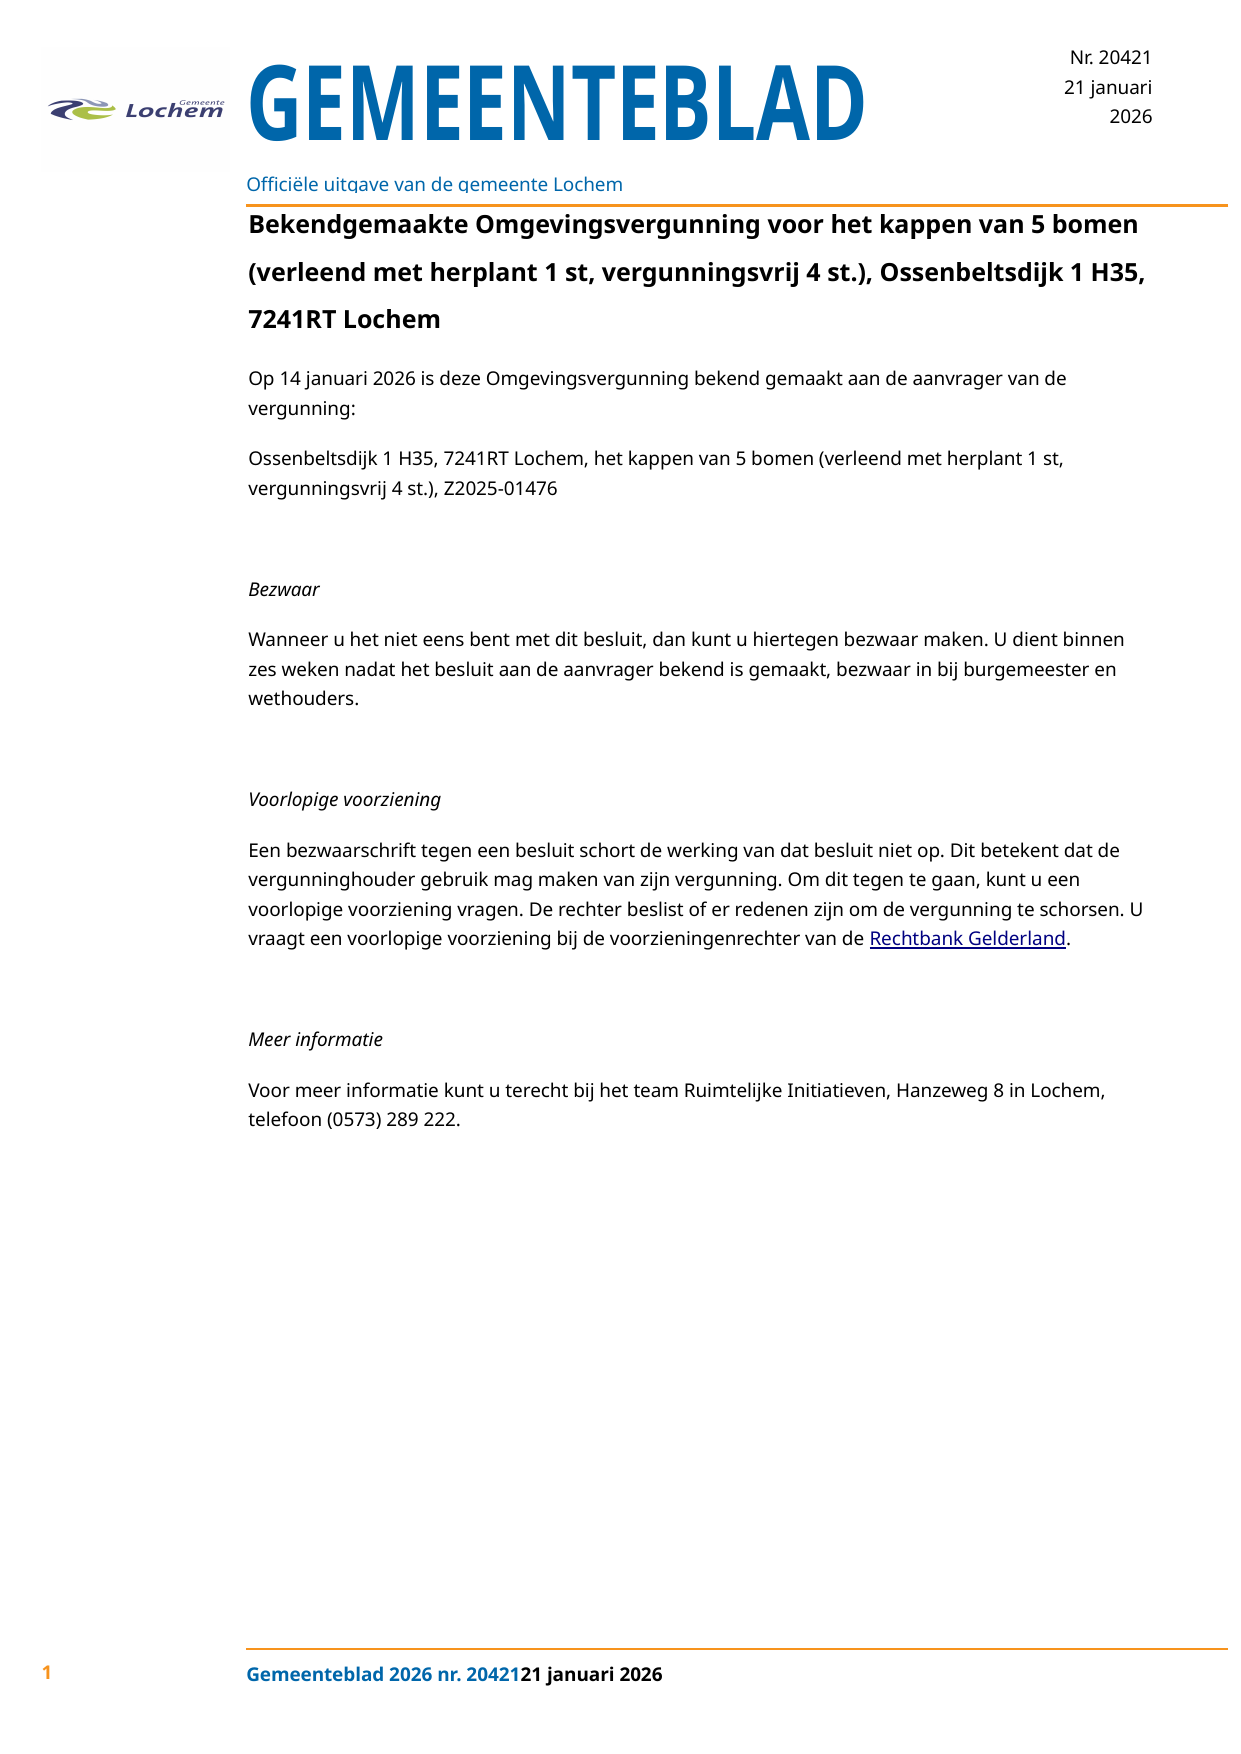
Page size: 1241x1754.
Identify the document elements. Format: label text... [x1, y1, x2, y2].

text Ossenbeltsdijk 1 H35, 7241RT Lochem, het kappen van 5 bomen (verleend met herplant 1 st, vergunningsvrij 4 st.), Z2025-01476 [248, 446, 1152, 501]
text Bekendgemaakte Omgevingsvergunning voor het kappen van 5 bomen (verleend met herplant 1 st, vergunningsvrij 4 st.), Ossenbeltsdijk 1 H35, 7241RT Lochem [248, 207, 1152, 336]
text Meer informatie [248, 1026, 1152, 1052]
text Voor meer informatie kunt u terecht bij het team Ruimtelijke Initiatieven, Hanzeweg 8 in Lochem, telefoon (0573) 289 222. [248, 1077, 1152, 1132]
text Een bezwaarschrift tegen een besluit schort de werking van dat besluit niet op. Dit betekent dat de vergunninghouder gebruik mag maken van zijn vergunning. Om dit tegen te gaan, kunt u een voorlopige voorziening vragen. De rechter beslist of er redenen zijn om de vergunning te schorsen. U vraagt een voorlopige voorziening bij de voorzieningenrechter van de Rechtbank Gelderland. [248, 837, 1152, 951]
picture [41, 47, 231, 172]
text Wanneer u het niet eens bent met dit besluit, dan kunt u hiertegen bezwaar maken. U dient binnen zes weken nadat het besluit aan de aanvrager bekend is gemaakt, bezwaar in bij burgemeester en wethouders. [248, 626, 1152, 711]
text Op 14 januari 2026 is deze Omgevingsvergunning bekend gemaakt aan de aanvrager van de vergunning: [248, 366, 1152, 421]
text Voorlopige voorziening [248, 786, 1152, 812]
text Bezwaar [248, 576, 1152, 602]
